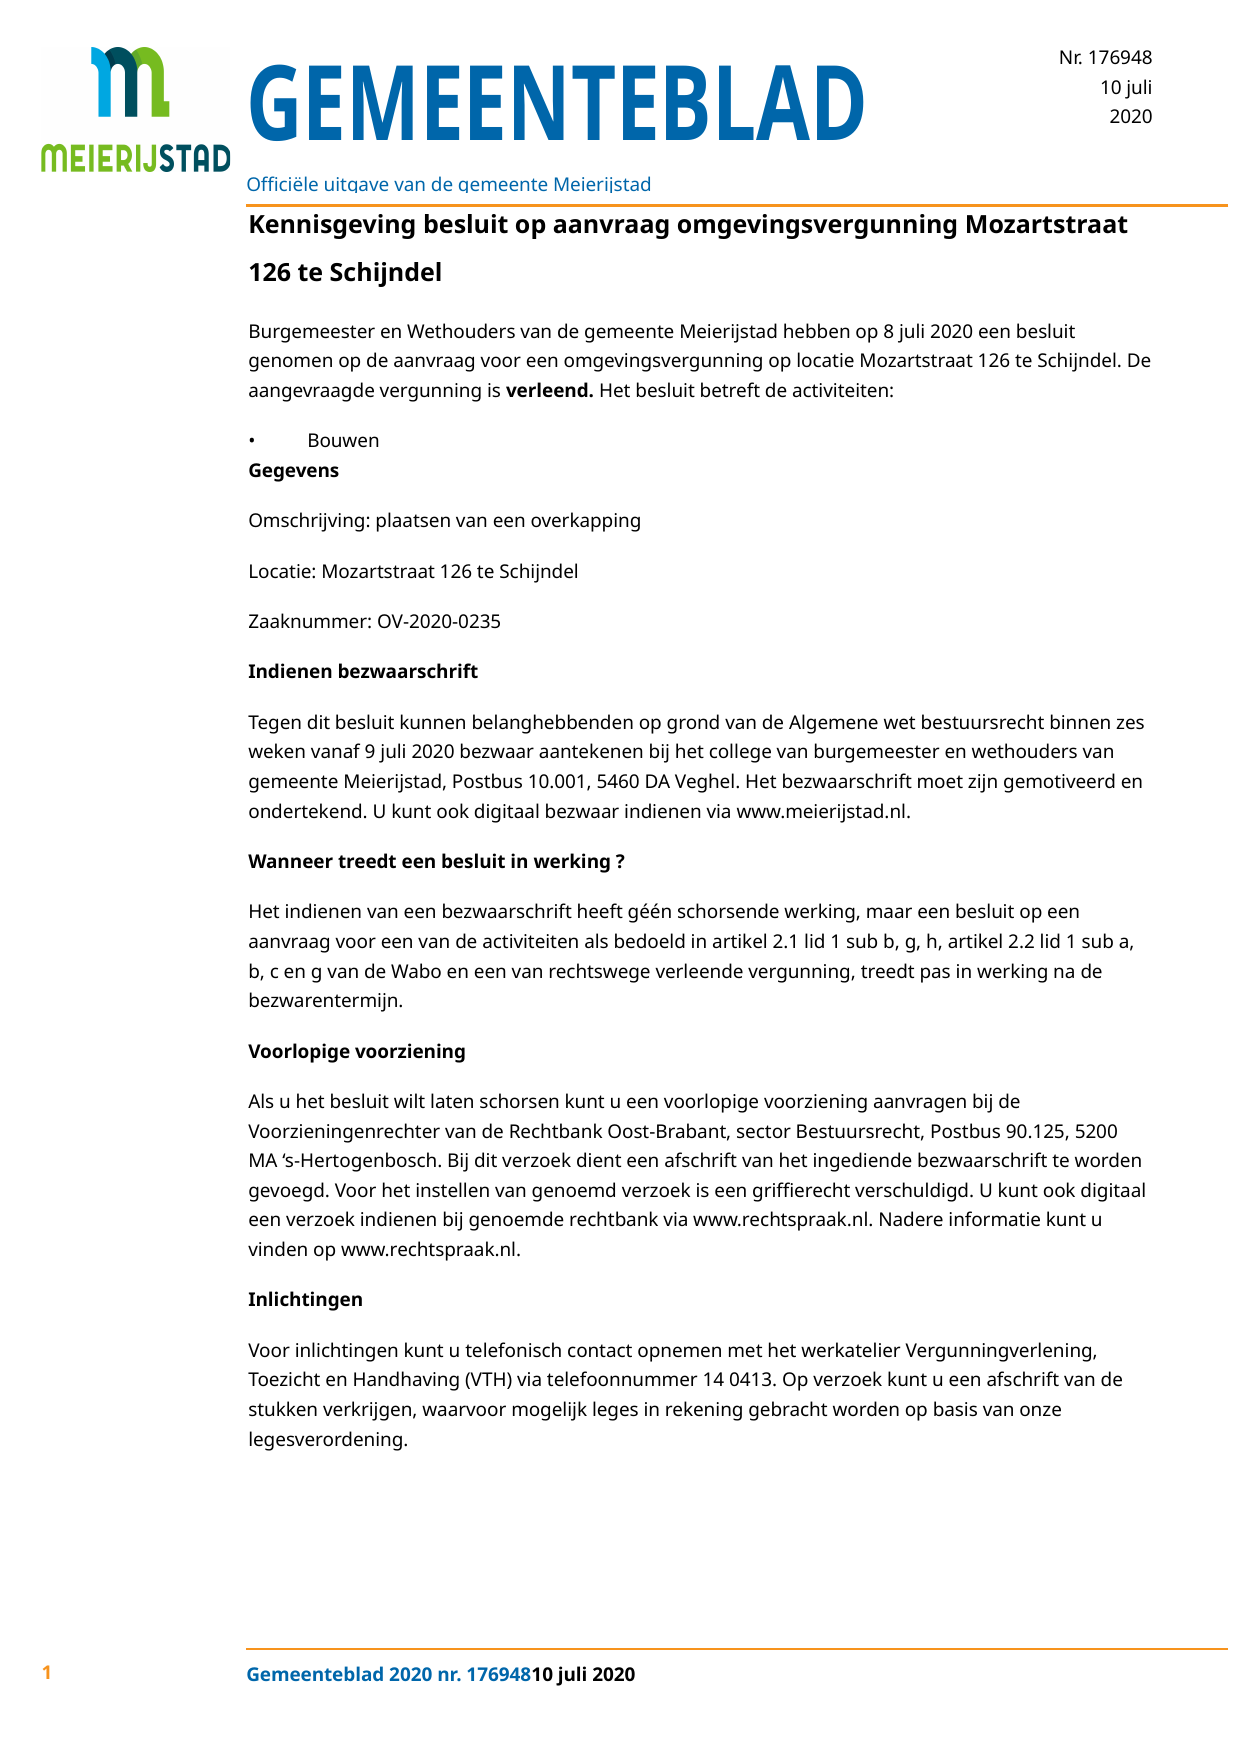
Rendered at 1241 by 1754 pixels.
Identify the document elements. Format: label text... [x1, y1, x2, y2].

text Zaaknummer: OV-2020-0235 [248, 608, 1152, 634]
text Kennisgeving besluit op aanvraag omgevingsvergunning Mozartstraat 126 te Schijndel [248, 207, 1152, 288]
text Voorlopige voorziening [248, 1038, 1152, 1064]
text Burgemeester en Wethouders van de gemeente Meierijstad hebben op 8 juli 2020 een besluit genomen op de aanvraag voor een omgevingsvergunning op locatie Mozartstraat 126 te Schijndel. De aangevraagde vergunning is verleend. Het besluit betreft de activiteiten: [248, 318, 1152, 403]
text Indienen bezwaarschrift [248, 659, 1152, 684]
text Omschrijving: plaatsen van een overkapping [248, 507, 1152, 533]
text Voor inlichtingen kunt u telefonisch contact opnemen met het werkatelier Vergunningverlening, Toezicht en Handhaving (VTH) via telefoonnummer 14 0413. Op verzoek kunt u een afschrift van de stukken verkrijgen, waarvoor mogelijk leges in rekening gebracht worden op basis van onze legesverordening. [248, 1337, 1152, 1452]
text Inlichtingen [248, 1287, 1152, 1312]
text Wanneer treedt een besluit in werking ? [248, 848, 1152, 874]
text Gegevens [248, 457, 1152, 483]
text Locatie: Mozartstraat 126 te Schijndel [248, 558, 1152, 584]
picture [41, 47, 231, 172]
list Bouwen [248, 427, 1152, 453]
text Tegen dit besluit kunnen belanghebbenden op grond van de Algemene wet bestuursrecht binnen zes weken vanaf 9 juli 2020 bezwaar aantekenen bij het college van burgemeester en wethouders van gemeente Meierijstad, Postbus 10.001, 5460 DA Veghel. Het bezwaarschrift moet zijn gemotiveerd en ondertekend. U kunt ook digitaal bezwaar indienen via www.meierijstad.nl. [248, 709, 1152, 824]
text Als u het besluit wilt laten schorsen kunt u een voorlopige voorziening aanvragen bij de Voorzieningenrechter van de Rechtbank Oost-Brabant, sector Bestuursrecht, Postbus 90.125, 5200 MA ‘s-Hertogenbosch. Bij dit verzoek dient een afschrift van het ingediende bezwaarschrift te worden gevoegd. Voor het instellen van genoemd verzoek is een griffierecht verschuldigd. U kunt ook digitaal een verzoek indienen bij genoemde rechtbank via www.rechtspraak.nl. Nadere informatie kunt u vinden op www.rechtspraak.nl. [248, 1088, 1152, 1262]
text Het indienen van een bezwaarschrift heeft géén schorsende werking, maar een besluit op een aanvraag voor een van de activiteiten als bedoeld in artikel 2.1 lid 1 sub b, g, h, artikel 2.2 lid 1 sub a, b, c en g van de Wabo en een van rechtswege verleende vergunning, treedt pas in werking na de bezwarentermijn. [248, 899, 1152, 1013]
